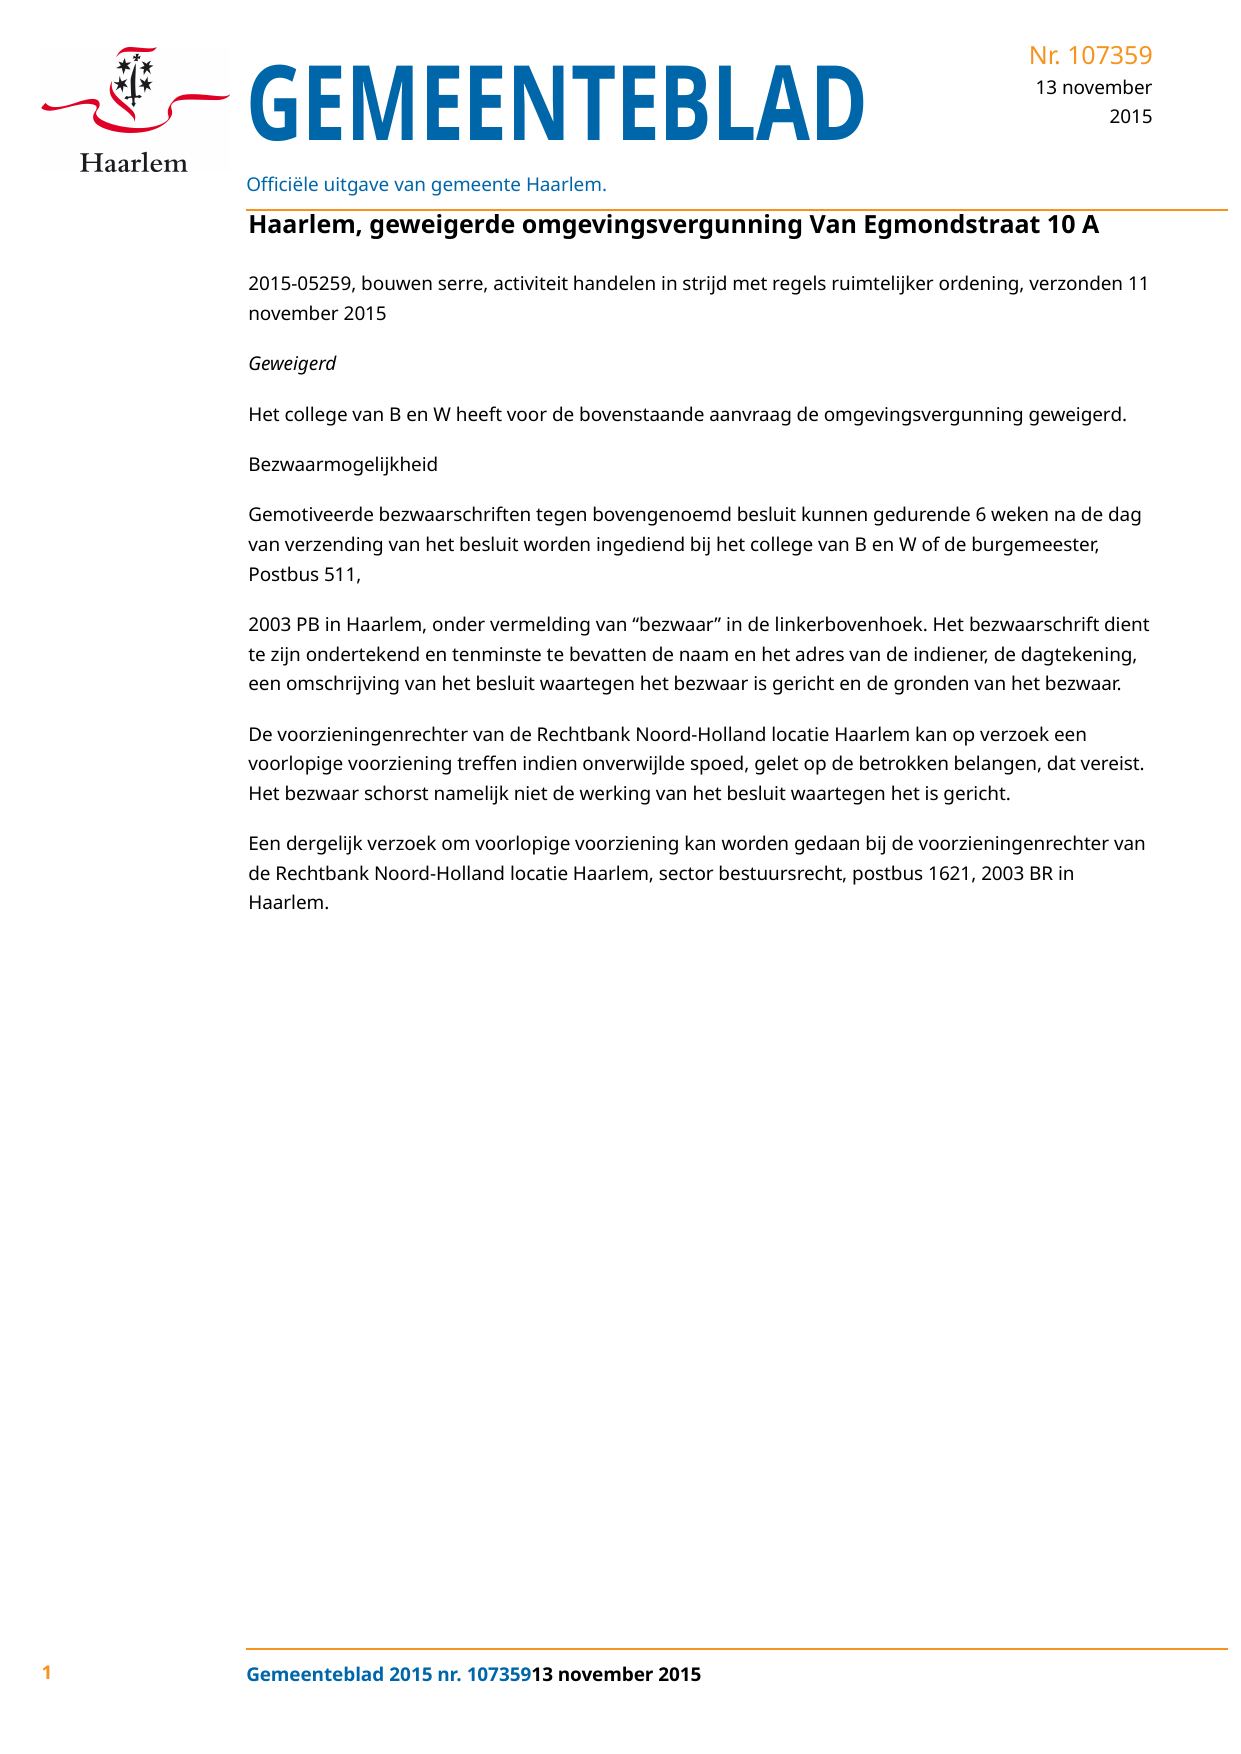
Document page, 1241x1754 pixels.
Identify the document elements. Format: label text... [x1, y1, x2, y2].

text De voorzieningenrechter van de Rechtbank Noord-Holland locatie Haarlem kan op verzoek een voorlopige voorziening treffen indien onverwijlde spoed, gelet op de betrokken belangen, dat vereist. Het bezwaar schorst namelijk niet de werking van het besluit waartegen het is gericht. [248, 721, 1152, 806]
text Een dergelijk verzoek om voorlopige voorziening kan worden gedaan bij de voorzieningenrechter van de Rechtbank Noord-Holland locatie Haarlem, sector bestuursrecht, postbus 1621, 2003 BR in Haarlem. [248, 830, 1152, 915]
text Gemotiveerde bezwaarschriften tegen bovengenoemd besluit kunnen gedurende 6 weken na de dag van verzending van het besluit worden ingediend bij het college van B en W of de burgemeester, Postbus 511, [248, 502, 1152, 586]
text Het college van B en W heeft voor de bovenstaande aanvraag de omgevingsvergunning geweigerd. [248, 401, 1152, 426]
text Haarlem, geweigerde omgevingsvergunning Van Egmondstraat 10 A [248, 211, 1152, 241]
text 2003 PB in Haarlem, onder vermelding van “bezwaar” in de linkerbovenhoek. Het bezwaarschrift dient te zijn ondertekend en tenminste te bevatten de naam en het adres van de indiener, de dagtekening, een omschrijving van het besluit waartegen het bezwaar is gericht en de gronden van het bezwaar. [248, 611, 1152, 696]
text 2015-05259, bouwen serre, activiteit handelen in strijd met regels ruimtelijker ordening, verzonden 11 november 2015 [248, 270, 1152, 326]
text Bezwaarmogelijkheid [248, 451, 1152, 477]
picture [41, 47, 231, 172]
text Geweigerd [248, 350, 1152, 376]
